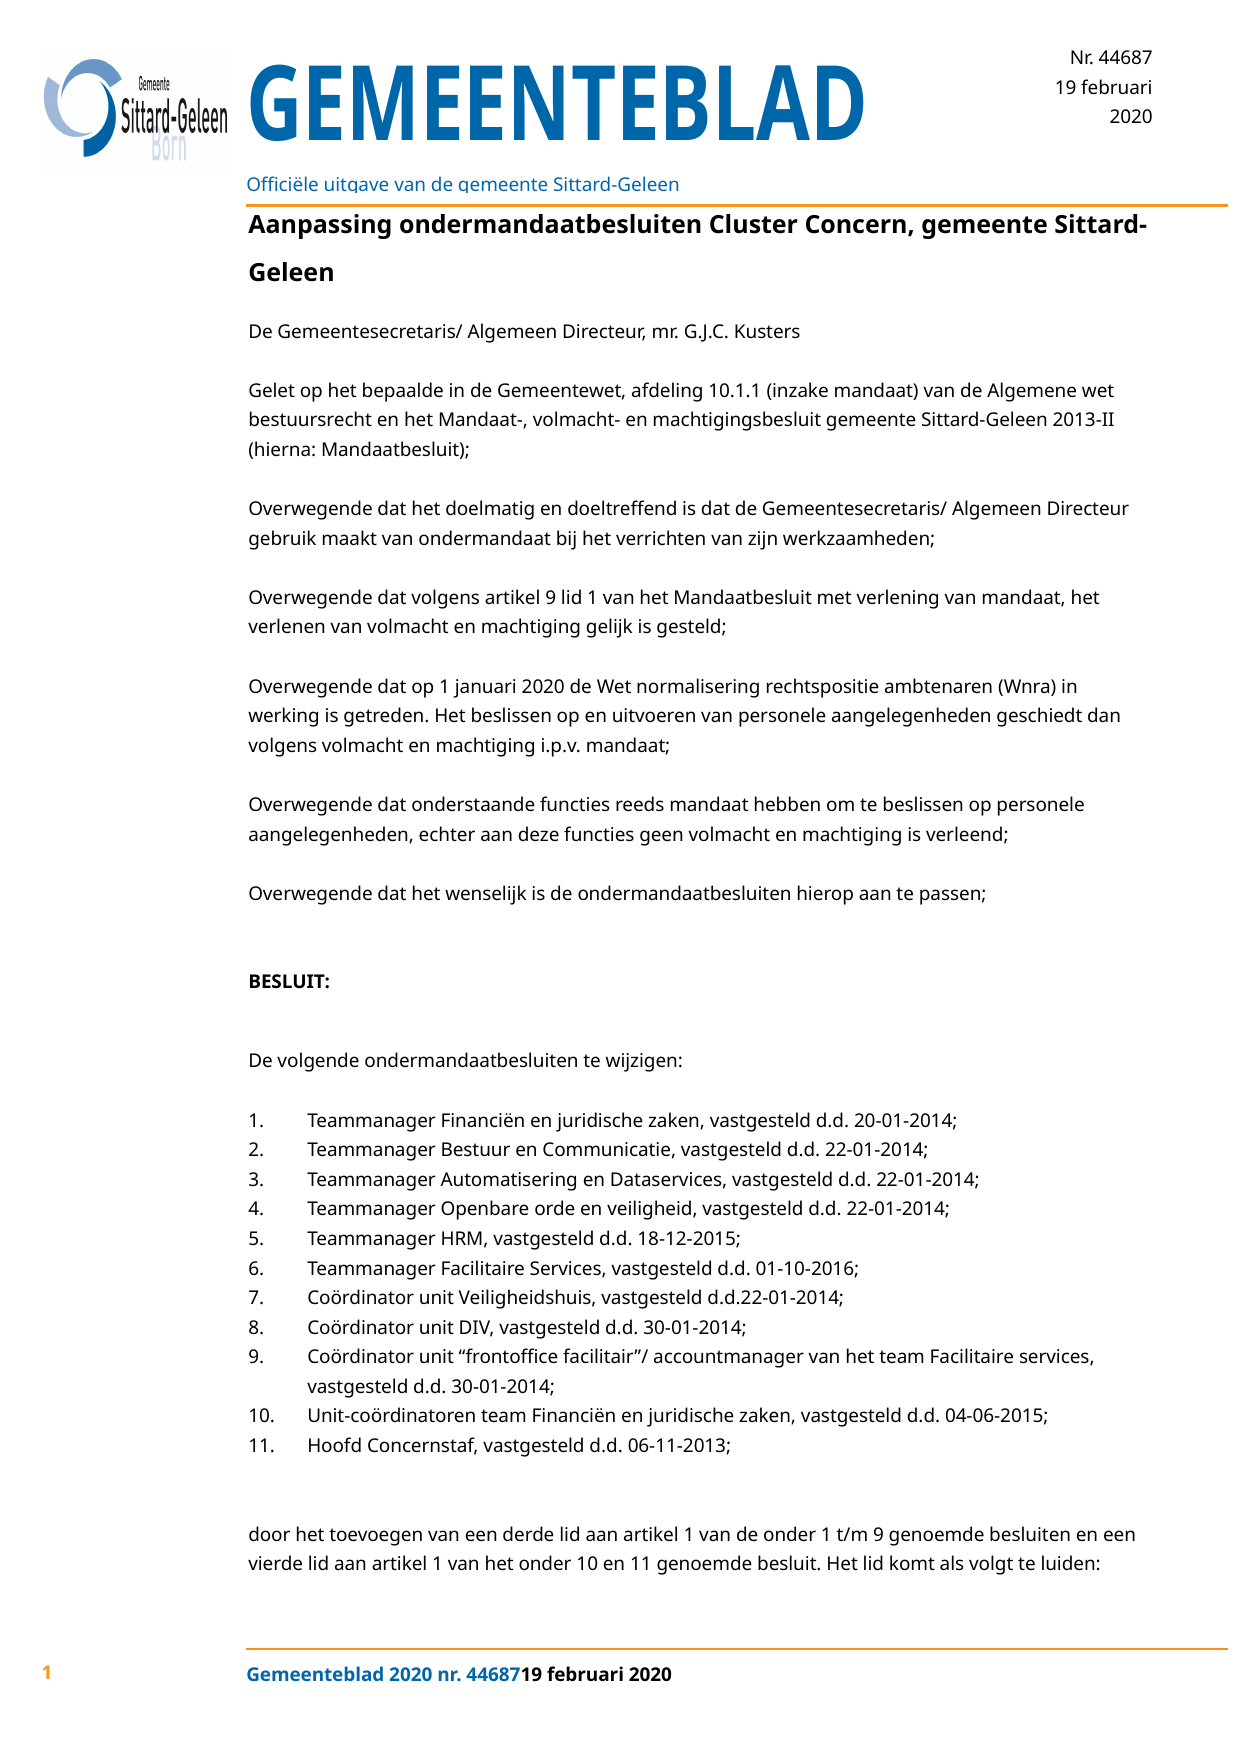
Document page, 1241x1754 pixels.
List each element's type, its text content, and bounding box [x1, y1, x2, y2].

text door het toevoegen van een derde lid aan artikel 1 van de onder 1 t/m 9 genoemde besluiten en een vierde lid aan artikel 1 van het onder 10 en 11 genoemde besluit. Het lid komt als volgt te luiden: [248, 1521, 1152, 1576]
text Overwegende dat volgens artikel 9 lid 1 van het Mandaatbesluit met verlening van mandaat, het verlenen van volmacht en machtiging gelijk is gesteld; [248, 584, 1152, 639]
list Unit-coördinatoren team Financiën en juridische zaken, vastgesteld d.d. 04-06-2015; [248, 1403, 1152, 1428]
text Gelet op het bepaalde in de Gemeentewet, afdeling 10.1.1 (inzake mandaat) van de Algemene wet bestuursrecht en het Mandaat-, volmacht- en machtigingsbesluit gemeente Sittard-Geleen 2013-II [248, 377, 1152, 432]
list Teammanager Facilitaire Services, vastgesteld d.d. 01-10-2016; [248, 1255, 1152, 1280]
text BESLUIT: [248, 969, 1152, 994]
text Aanpassing ondermandaatbesluiten Cluster Concern, gemeente Sittard-Geleen [248, 207, 1152, 288]
list Coördinator unit “frontoffice facilitair”/ accountmanager van het team Facilitaire services, vastgesteld d.d. 30-01-2014; [248, 1343, 1152, 1399]
list Teammanager Bestuur en Communicatie, vastgesteld d.d. 22-01-2014; [248, 1136, 1152, 1162]
text De Gemeentesecretaris/ Algemeen Directeur, mr. G.J.C. Kusters [248, 318, 1152, 344]
text Overwegende dat het wenselijk is de ondermandaatbesluiten hierop aan te passen; [248, 880, 1152, 906]
text De volgende ondermandaatbesluiten te wijzigen: [248, 1048, 1152, 1073]
list Teammanager Openbare orde en veiligheid, vastgesteld d.d. 22-01-2014; [248, 1196, 1152, 1221]
list Teammanager Financiën en juridische zaken, vastgesteld d.d. 20-01-2014; [248, 1107, 1152, 1132]
text Overwegende dat op 1 januari 2020 de Wet normalisering rechtspositie ambtenaren (Wnra) in werking is getreden. Het beslissen op en uitvoeren van personele aangelegenheden geschiedt dan volgens volmacht en machtiging i.p.v. mandaat; [248, 673, 1152, 758]
text Overwegende dat het doelmatig en doeltreffend is dat de Gemeentesecretaris/ Algemeen Directeur gebruik maakt van ondermandaat bij het verrichten van zijn werkzaamheden; [248, 495, 1152, 551]
picture [41, 47, 231, 172]
list Teammanager HRM, vastgesteld d.d. 18-12-2015; [248, 1225, 1152, 1251]
list Coördinator unit Veiligheidshuis, vastgesteld d.d.22-01-2014; [248, 1284, 1152, 1310]
text (hierna: Mandaatbesluit); [248, 436, 1152, 462]
text Overwegende dat onderstaande functies reeds mandaat hebben om te beslissen op personele aangelegenheden, echter aan deze functies geen volmacht en machtiging is verleend; [248, 791, 1152, 847]
list Hoofd Concernstaf, vastgesteld d.d. 06-11-2013; [248, 1432, 1152, 1458]
list Teammanager Automatisering en Dataservices, vastgesteld d.d. 22-01-2014; [248, 1166, 1152, 1192]
list Coördinator unit DIV, vastgesteld d.d. 30-01-2014; [248, 1314, 1152, 1339]
